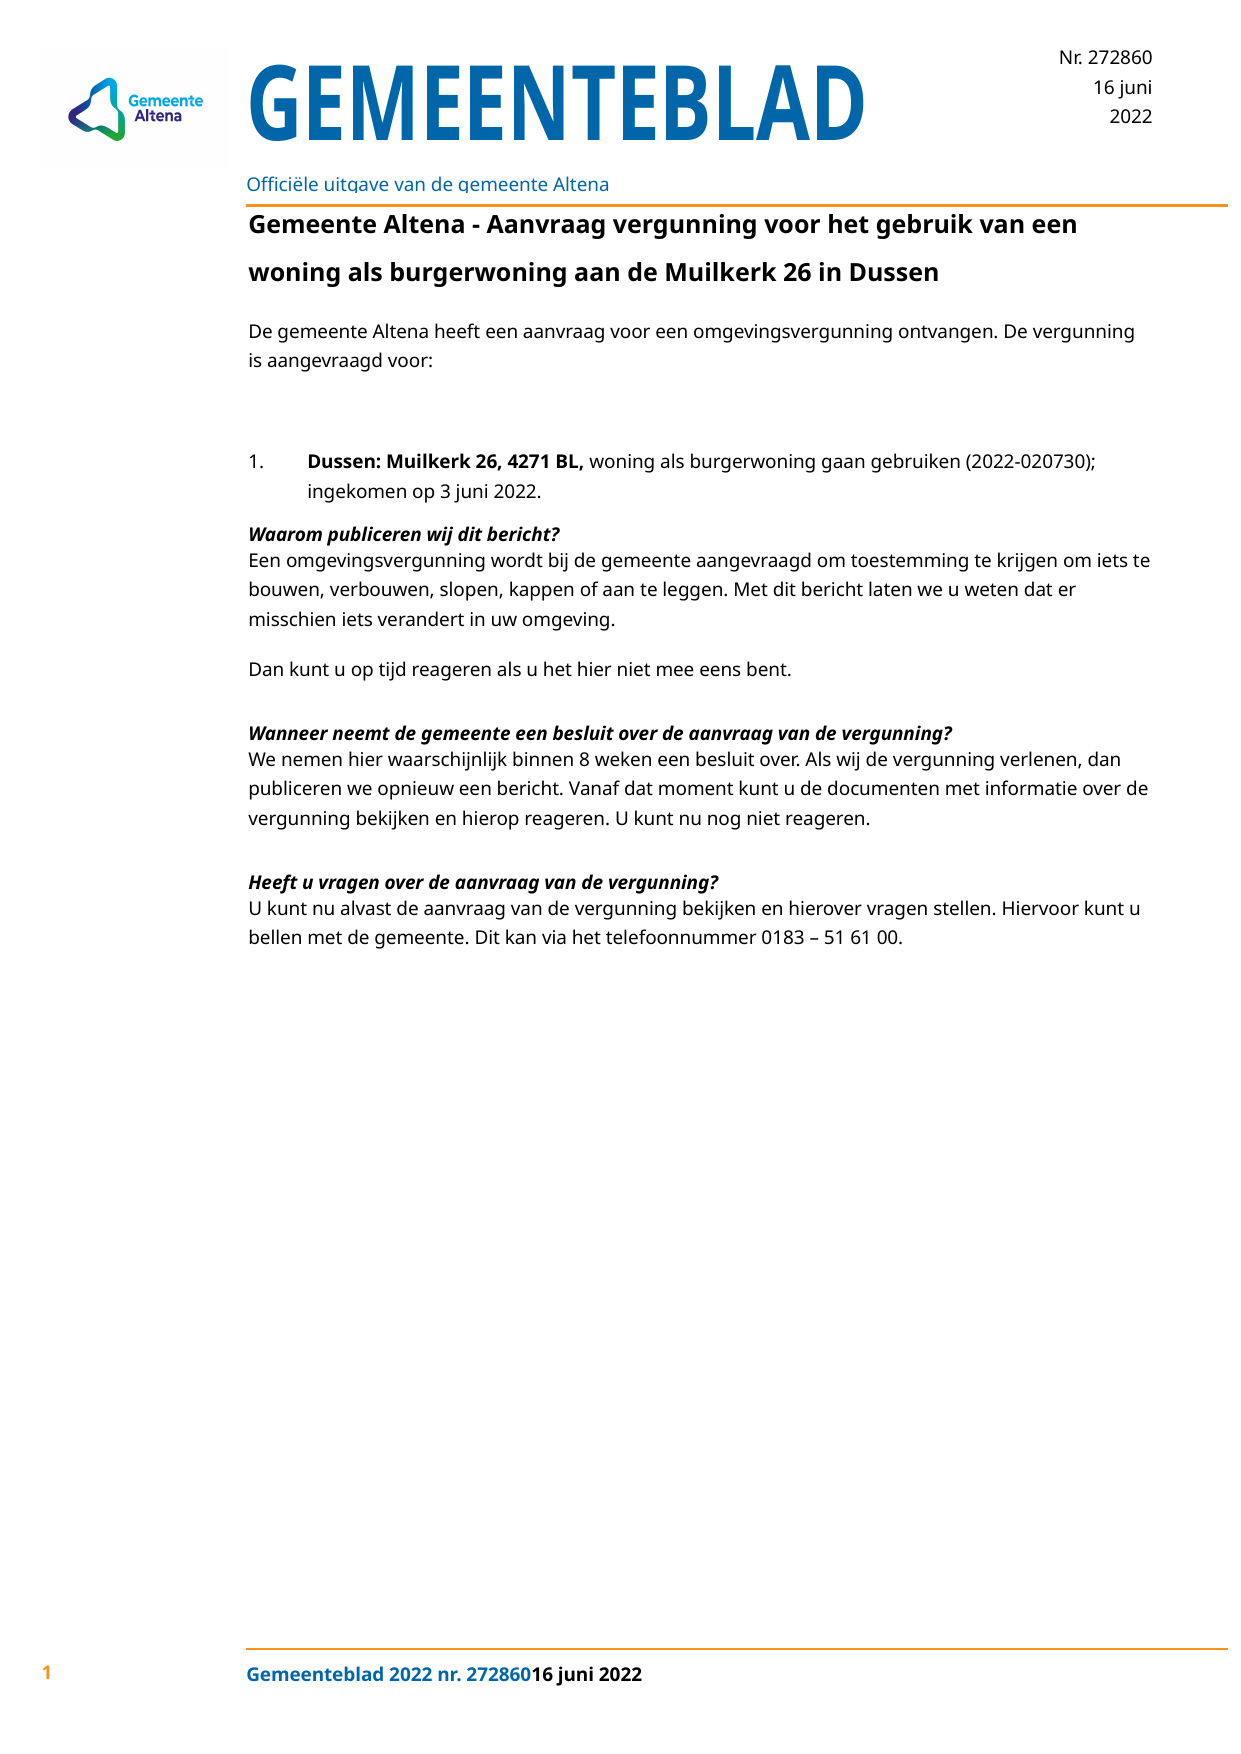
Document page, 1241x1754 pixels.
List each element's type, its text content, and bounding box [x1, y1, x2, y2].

text U kunt nu alvast de aanvraag van de vergunning bekijken en hierover vragen stellen. Hiervoor kunt u bellen met de gemeente. Dit kan via het telefoonnummer 0183 – 51 61 00. [248, 895, 1152, 950]
text We nemen hier waarschijnlijk binnen 8 weken een besluit over. Als wij de vergunning verlenen, dan publiceren we opnieuw een bericht. Vanaf dat moment kunt u de documenten met informatie over de vergunning bekijken en hierop reageren. U kunt nu nog niet reageren. [248, 746, 1152, 831]
list Dussen: Muilkerk 26, 4271 BL, woning als burgerwoning gaan gebruiken (2022-020730); ingekomen op 3 juni 2022. [248, 448, 1152, 504]
picture [41, 47, 231, 172]
text De gemeente Altena heeft een aanvraag voor een omgevingsvergunning ontvangen. De vergunning is aangevraagd voor: [248, 318, 1152, 373]
text Dan kunt u op tijd reageren als u het hier niet mee eens bent. [248, 656, 1152, 682]
text Wanneer neemt de gemeente een besluit over de aanvraag van de vergunning? [248, 720, 1152, 746]
text Heeft u vragen over de aanvraag van de vergunning? [248, 869, 1152, 895]
text Een omgevingsvergunning wordt bij de gemeente aangevraagd om toestemming te krijgen om iets te bouwen, verbouwen, slopen, kappen of aan te leggen. Met dit bericht laten we u weten dat er misschien iets verandert in uw omgeving. [248, 547, 1152, 632]
text Gemeente Altena - Aanvraag vergunning voor het gebruik van een woning als burgerwoning aan de Muilkerk 26 in Dussen [248, 207, 1152, 288]
text Waarom publiceren wij dit bericht? [248, 521, 1152, 547]
